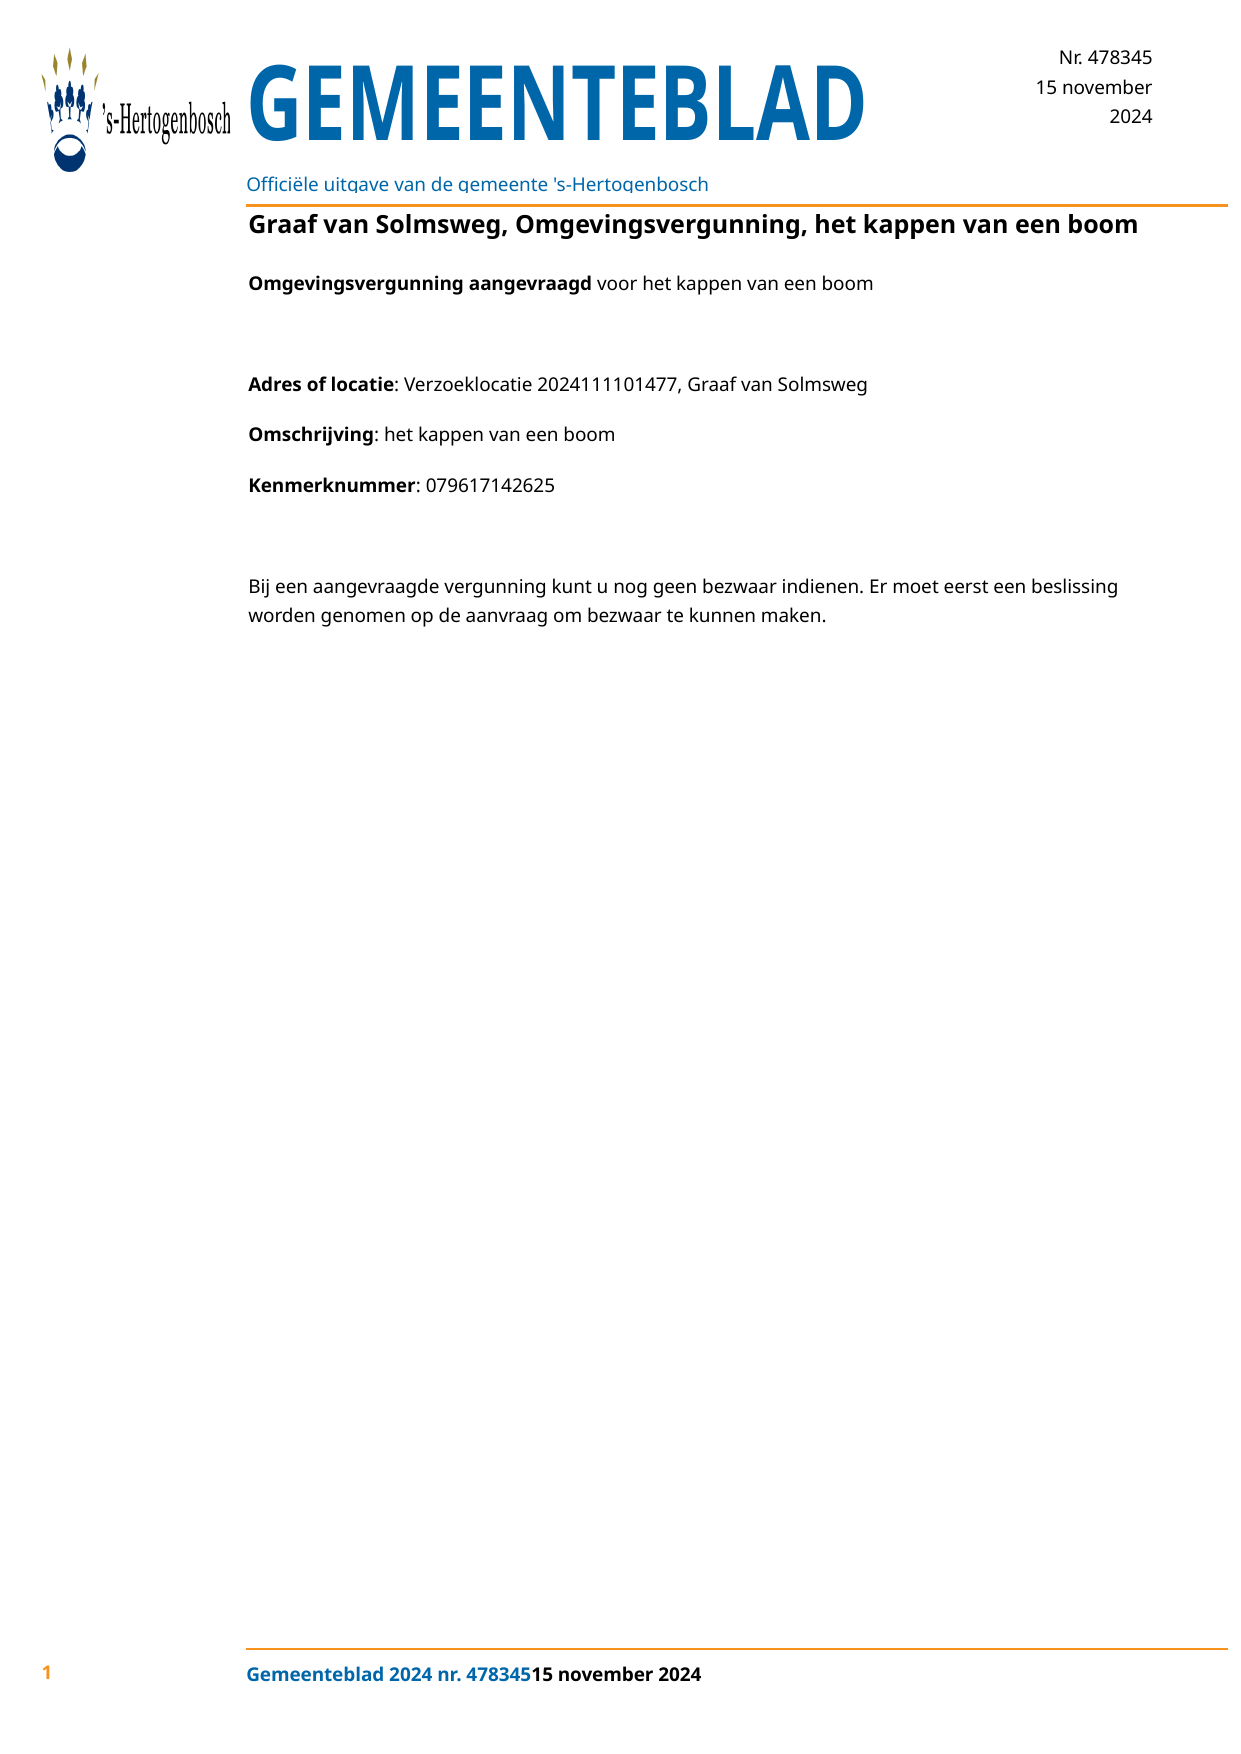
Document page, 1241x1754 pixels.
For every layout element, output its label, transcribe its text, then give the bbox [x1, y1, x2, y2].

text Bij een aangevraagde vergunning kunt u nog geen bezwaar indienen. Er moet eerst een beslissing worden genomen op de aanvraag om bezwaar te kunnen maken. [248, 573, 1152, 628]
text Kenmerknummer: 079617142625 [248, 472, 1152, 498]
text Adres of locatie: Verzoeklocatie 2024111101477, Graaf van Solmsweg [248, 371, 1152, 397]
picture [41, 47, 231, 172]
text Omschrijving: het kappen van een boom [248, 422, 1152, 447]
text Omgevingsvergunning aangevraagd voor het kappen van een boom [248, 270, 1152, 296]
text Graaf van Solmsweg, Omgevingsvergunning, het kappen van een boom [248, 207, 1152, 241]
